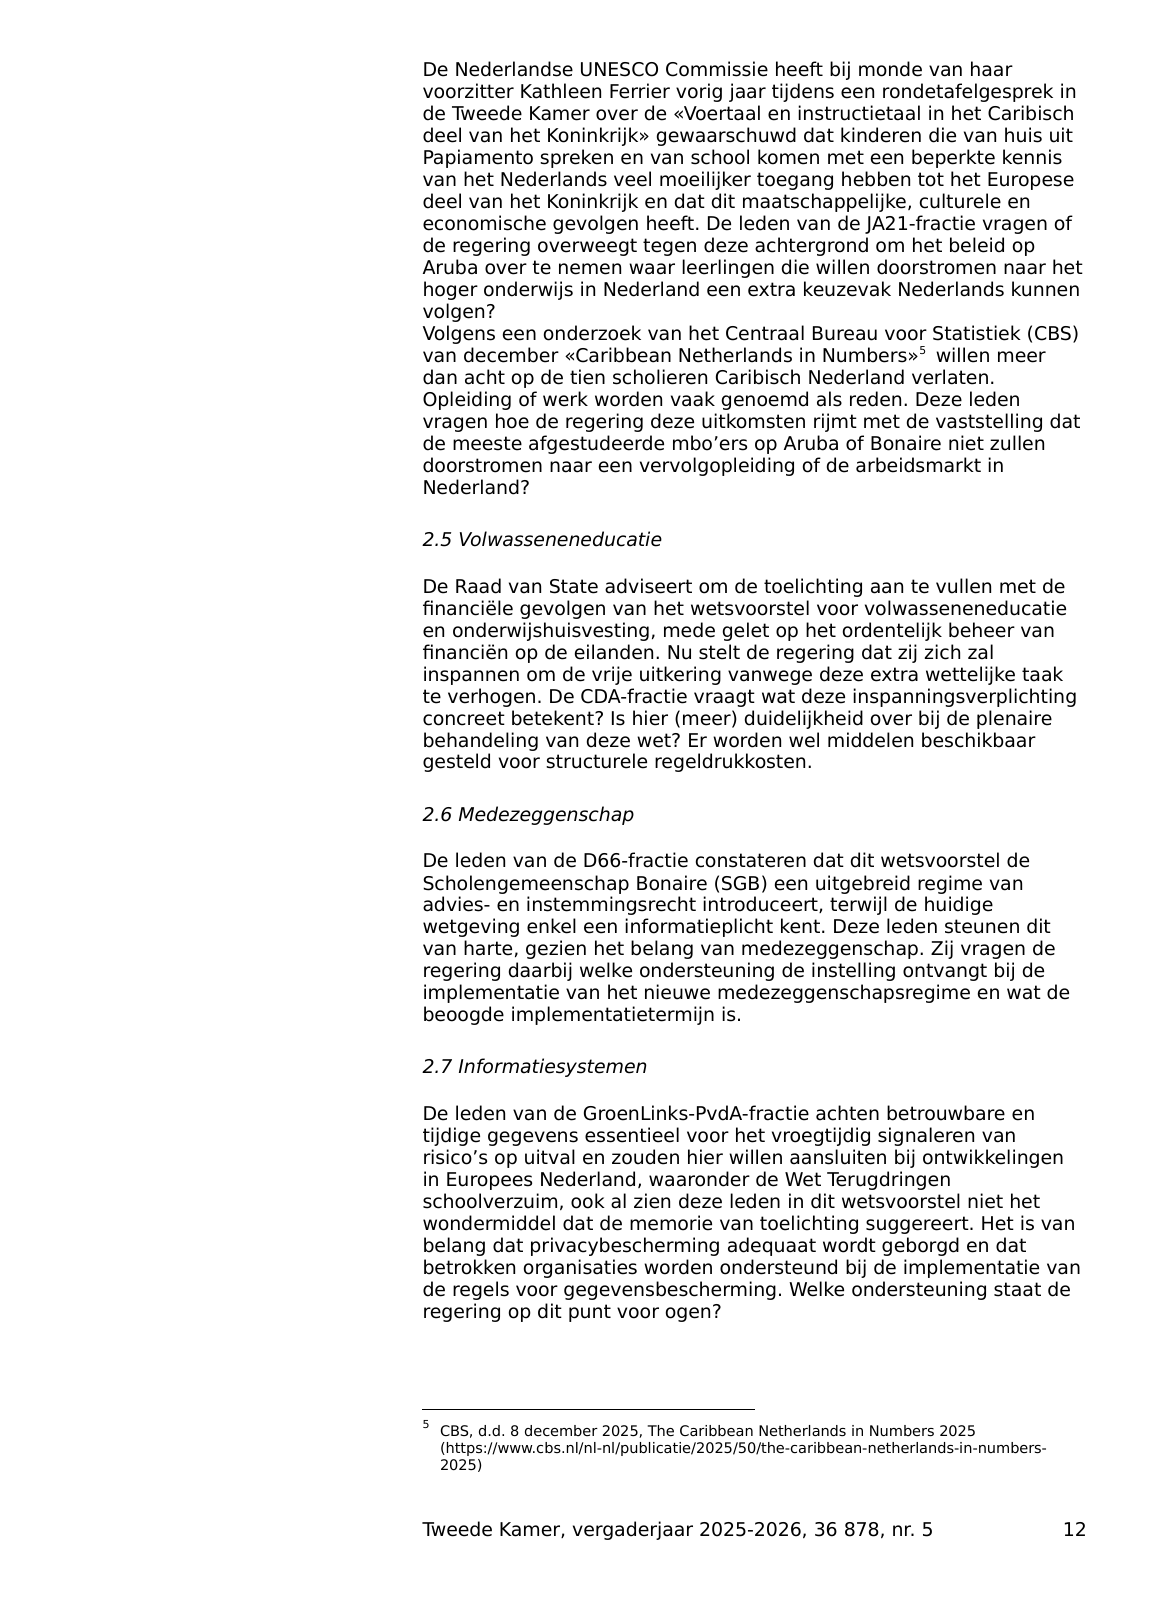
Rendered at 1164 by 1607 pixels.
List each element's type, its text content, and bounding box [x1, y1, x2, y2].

subtitle 2.6 Medezeggenschap [422, 803, 1087, 825]
text De Nederlandse UNESCO Commissie heeft bij monde van haar voorzitter Kathleen Ferrier vorig jaar tijdens een rondetafelgesprek in de Tweede Kamer over de «Voertaal en instructietaal in het Caribisch deel van het Koninkrijk» gewaarschuwd dat kinderen die van huis uit Papiamento spreken en van school komen met een beperkte kennis van het Nederlands veel moeilijker toegang hebben tot het Europese deel van het Koninkrijk en dat dit maatschappelijke, culturele en economische gevolgen heeft. De leden van de JA21-fractie vragen of de regering overweegt tegen deze achtergrond om het beleid op Aruba over te nemen waar leerlingen die willen doorstromen naar het hoger onderwijs in Nederland een extra keuzevak Nederlands kunnen volgen? [422, 59, 1087, 323]
text De Raad van State adviseert om de toelichting aan te vullen met de financiële gevolgen van het wetsvoorstel voor volwasseneneducatie en onderwijshuisvesting, mede gelet op het ordentelijk beheer van financiën op de eilanden. Nu stelt de regering dat zij zich zal inspannen om de vrije uitkering vanwege deze extra wettelijke taak te verhogen. De CDA-fractie vraagt wat deze inspanningsverplichting concreet betekent? Is hier (meer) duidelijkheid over bij de plenaire behandeling van deze wet? Er worden wel middelen beschikbaar gesteld voor structurele regeldrukkosten. [422, 576, 1087, 773]
subtitle 2.7 Informatiesystemen [422, 1056, 1087, 1078]
text CBS, d.d. 8 december 2025, The Caribbean Netherlands in Numbers 2025 (https://www.cbs.nl/nl-nl/publicatie/2025/50/the-caribbean-netherlands-in-numbers-2025) [422, 1418, 1087, 1474]
text Volgens een onderzoek van het Centraal Bureau voor Statistiek (CBS) van december «Caribbean Netherlands in Numbers» willen meer dan acht op de tien scholieren Caribisch Nederland verlaten. Opleiding of werk worden vaak genoemd als reden. Deze leden vragen hoe de regering deze uitkomsten rijmt met de vaststelling dat de meeste afgestudeerde mbo’ers op Aruba of Bonaire niet zullen doorstromen naar een vervolgopleiding of de arbeidsmarkt in Nederland? [422, 323, 1087, 499]
text De leden van de GroenLinks-PvdA-fractie achten betrouwbare en tijdige gegevens essentieel voor het vroegtijdig signaleren van risico’s op uitval en zouden hier willen aansluiten bij ontwikkelingen in Europees Nederland, waaronder de Wet Terugdringen schoolverzuim, ook al zien deze leden in dit wetsvoorstel niet het wondermiddel dat de memorie van toelichting suggereert. Het is van belang dat privacybescherming adequaat wordt geborgd en dat betrokken organisaties worden ondersteund bij de implementatie van de regels voor gegevensbescherming. Welke ondersteuning staat de regering op dit punt voor ogen? [422, 1103, 1087, 1323]
text De leden van de D66-fractie constateren dat dit wetsvoorstel de Scholengemeenschap Bonaire (SGB) een uitgebreid regime van advies- en instemmingsrecht introduceert, terwijl de huidige wetgeving enkel een informatieplicht kent. Deze leden steunen dit van harte, gezien het belang van medezeggenschap. Zij vragen de regering daarbij welke ondersteuning de instelling ontvangt bij de implementatie van het nieuwe medezeggenschapsregime en wat de beoogde implementatietermijn is. [422, 850, 1087, 1026]
subtitle 2.5 Volwasseneneducatie [422, 529, 1087, 551]
